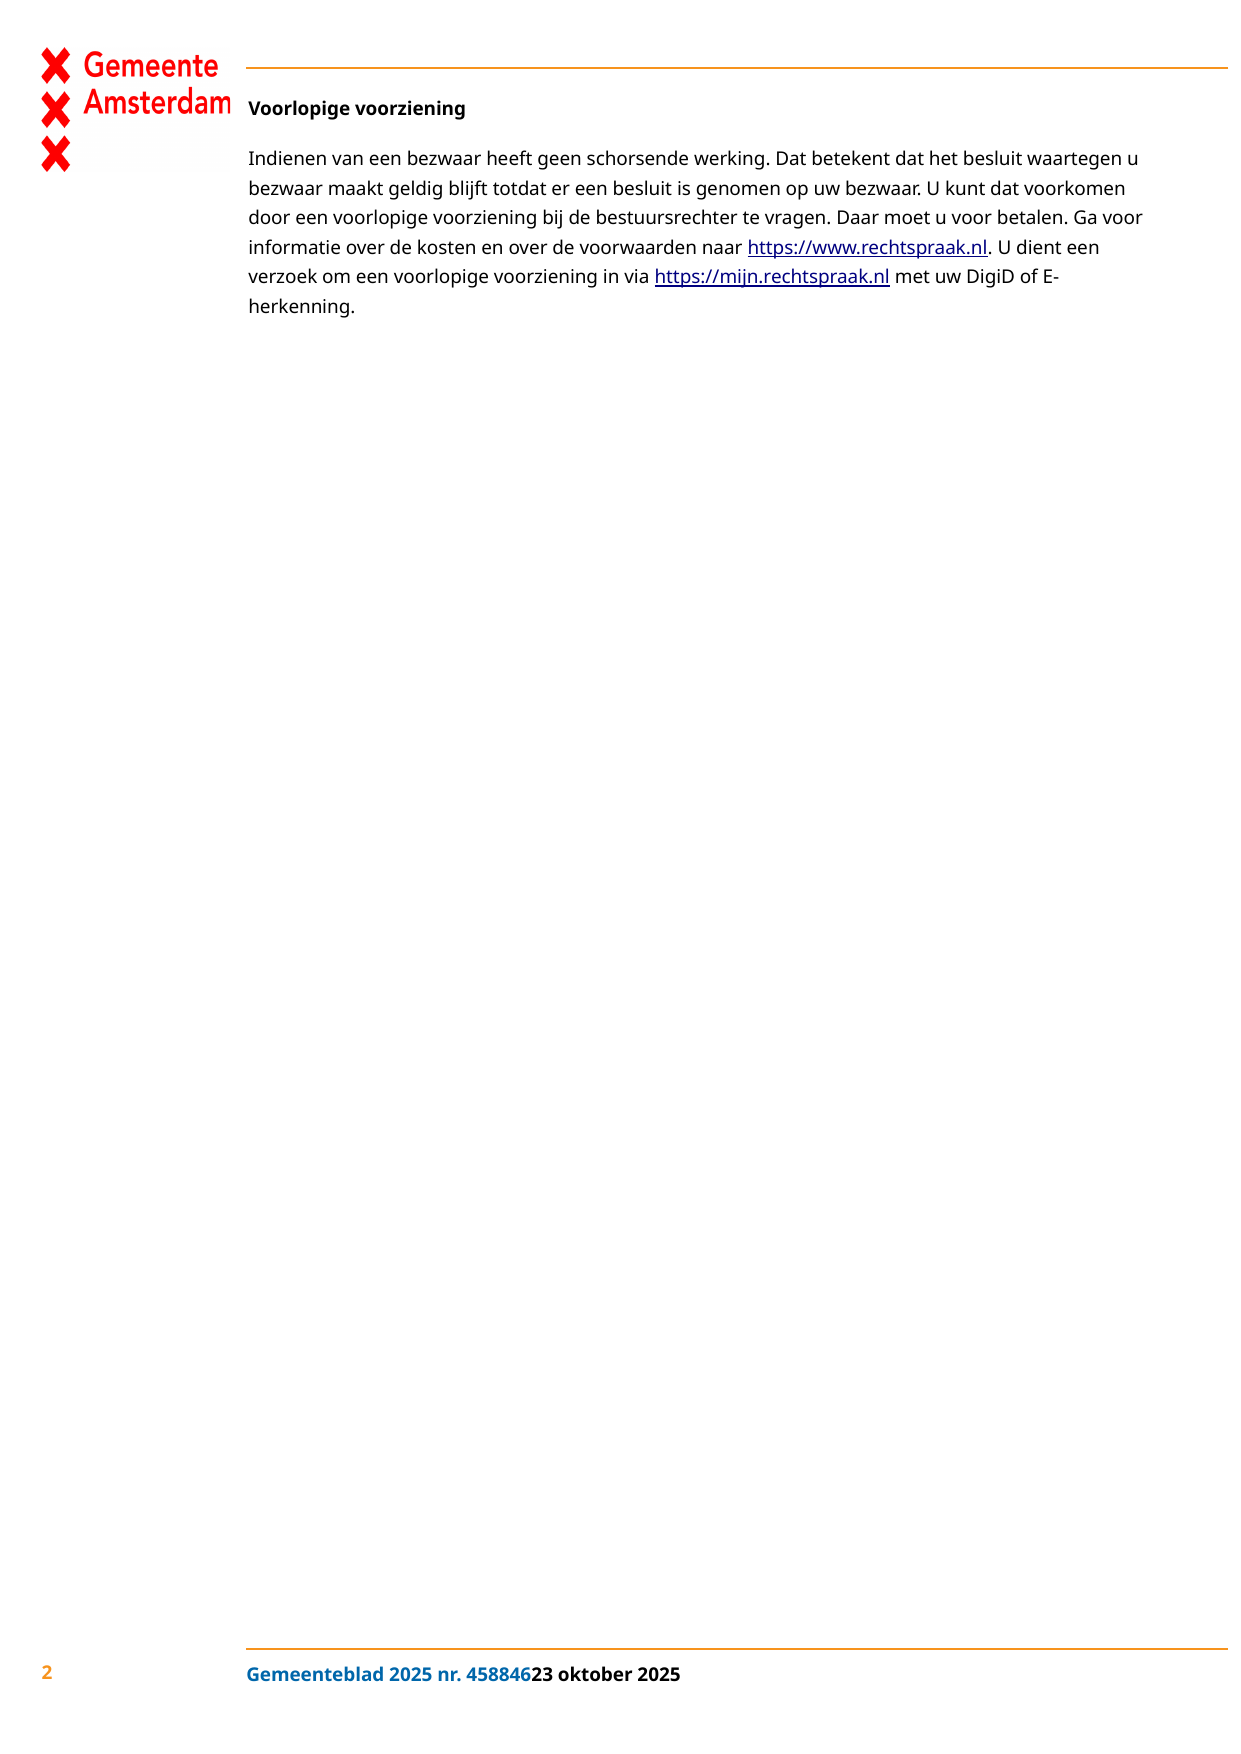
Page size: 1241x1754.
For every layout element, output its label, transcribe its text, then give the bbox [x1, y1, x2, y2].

text Indienen van een bezwaar heeft geen schorsende werking. Dat betekent dat het besluit waartegen u bezwaar maakt geldig blijft totdat er een besluit is genomen op uw bezwaar. U kunt dat voorkomen door een voorlopige voorziening bij de bestuursrechter te vragen. Daar moet u voor betalen. Ga voor informatie over de kosten en over de voorwaarden naar https://www.rechtspraak.nl. U dient een verzoek om een voorlopige voorziening in via https://mijn.rechtspraak.nl met uw DigiD of E-herkenning. [248, 145, 1152, 319]
text Voorlopige voorziening [248, 95, 1152, 121]
picture [41, 47, 231, 172]
